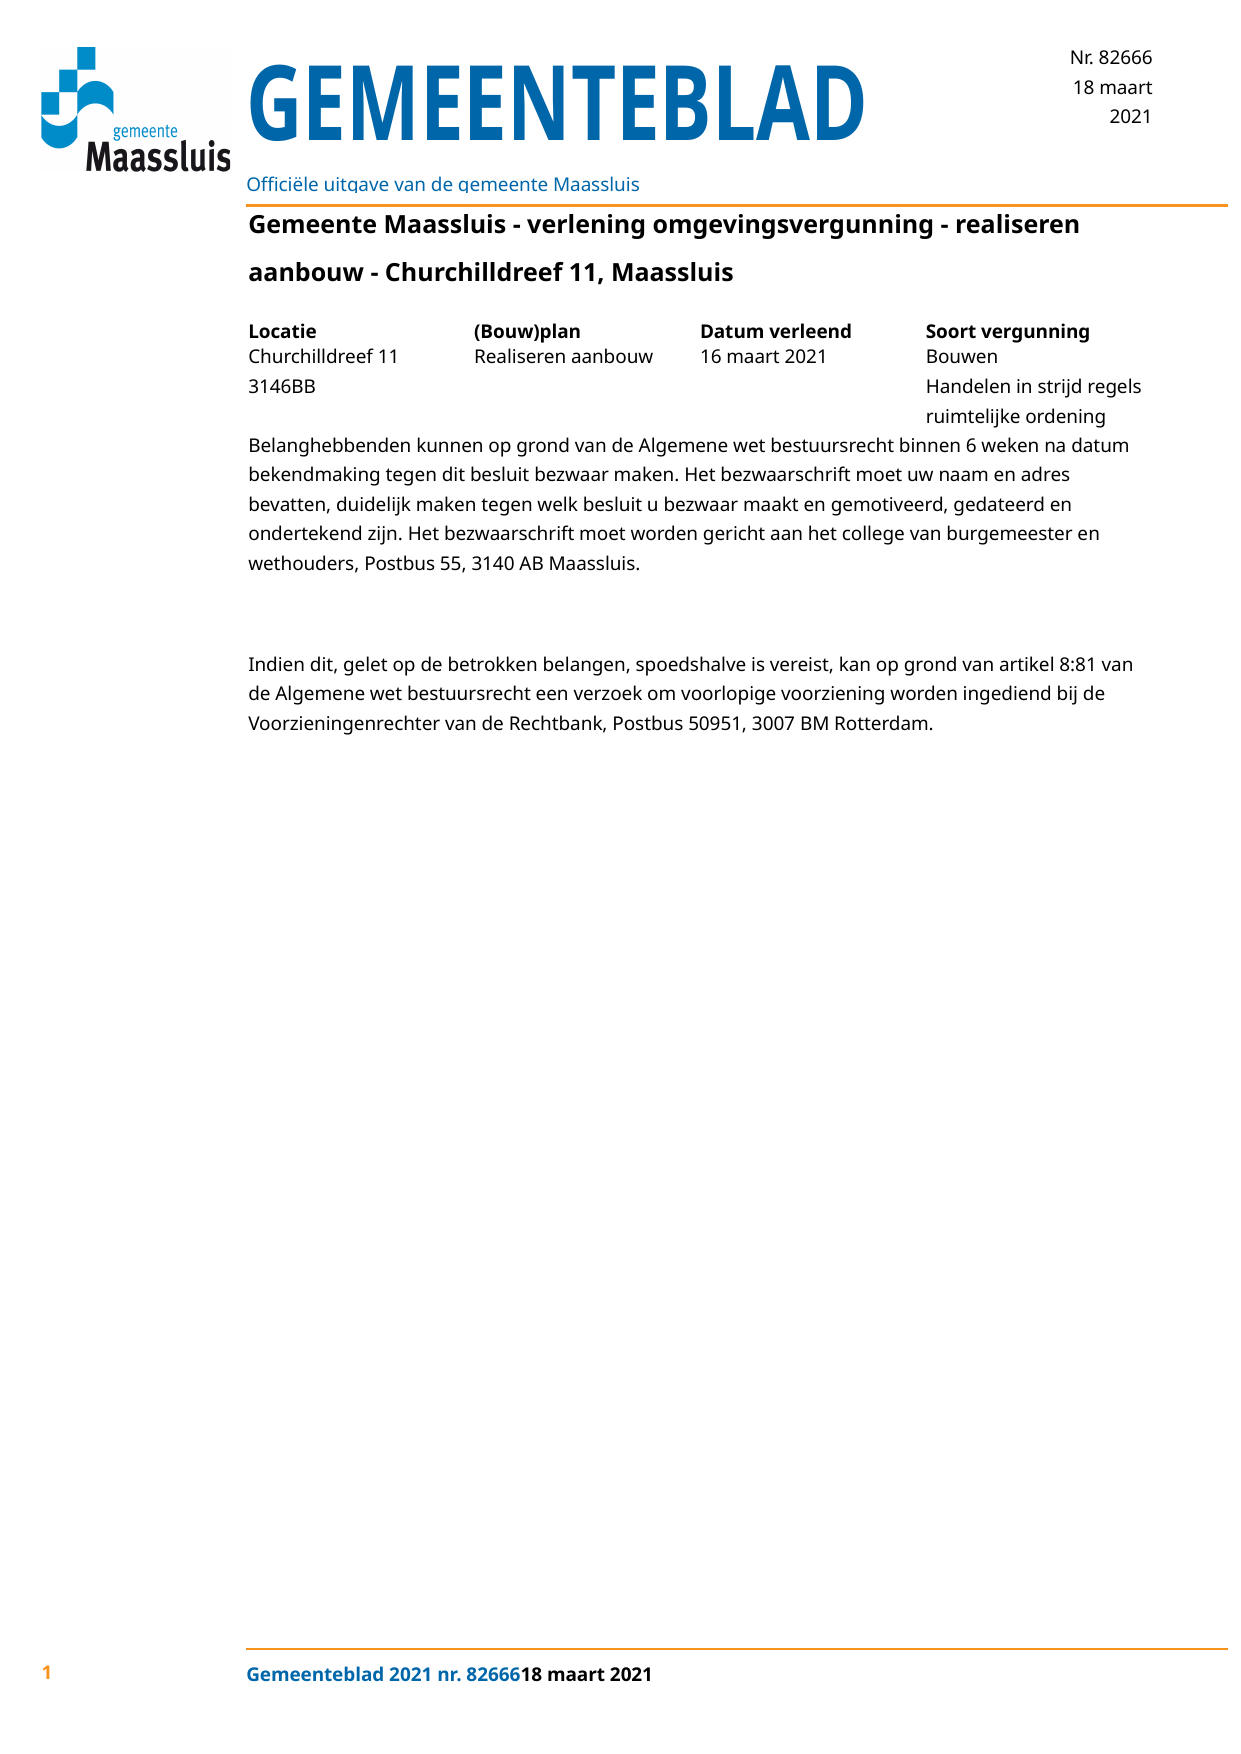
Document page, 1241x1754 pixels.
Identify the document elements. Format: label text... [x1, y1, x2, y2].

table_cell Realiseren aanbouw [474, 344, 700, 429]
table_header Datum verleend [700, 318, 926, 344]
table_cell Bouwen Handelen in strijd regels ruimtelijke ordening [926, 344, 1152, 429]
table_cell Churchilldreef 11 3146BB [248, 344, 474, 429]
picture [41, 47, 231, 172]
table_header (Bouw)plan [474, 318, 700, 344]
picture [41, 47, 77, 92]
table_header Locatie [248, 318, 474, 344]
text Indien dit, gelet op de betrokken belangen, spoedshalve is vereist, kan op grond van artikel 8:81 van de Algemene wet bestuursrecht een verzoek om voorlopige voorziening worden ingediend bij de Voorzieningenrechter van de Rechtbank, Postbus 50951, 3007 BM Rotterdam. [248, 651, 1152, 736]
text Belanghebbenden kunnen op grond van de Algemene wet bestuursrecht binnen 6 weken na datum bekendmaking tegen dit besluit bezwaar maken. Het bezwaarschrift moet uw naam en adres bevatten, duidelijk maken tegen welk besluit u bezwaar maakt en gemotiveerd, gedateerd en ondertekend zijn. Het bezwaarschrift moet worden gericht aan het college van burgemeester en wethouders, Postbus 55, 3140 AB Maassluis. [248, 432, 1152, 576]
table_cell 16 maart 2021 [700, 344, 926, 429]
text Gemeente Maassluis - verlening omgevingsvergunning - realiseren aanbouw - Churchilldreef 11, Maassluis [248, 207, 1152, 288]
table_header Soort vergunning [926, 318, 1152, 344]
